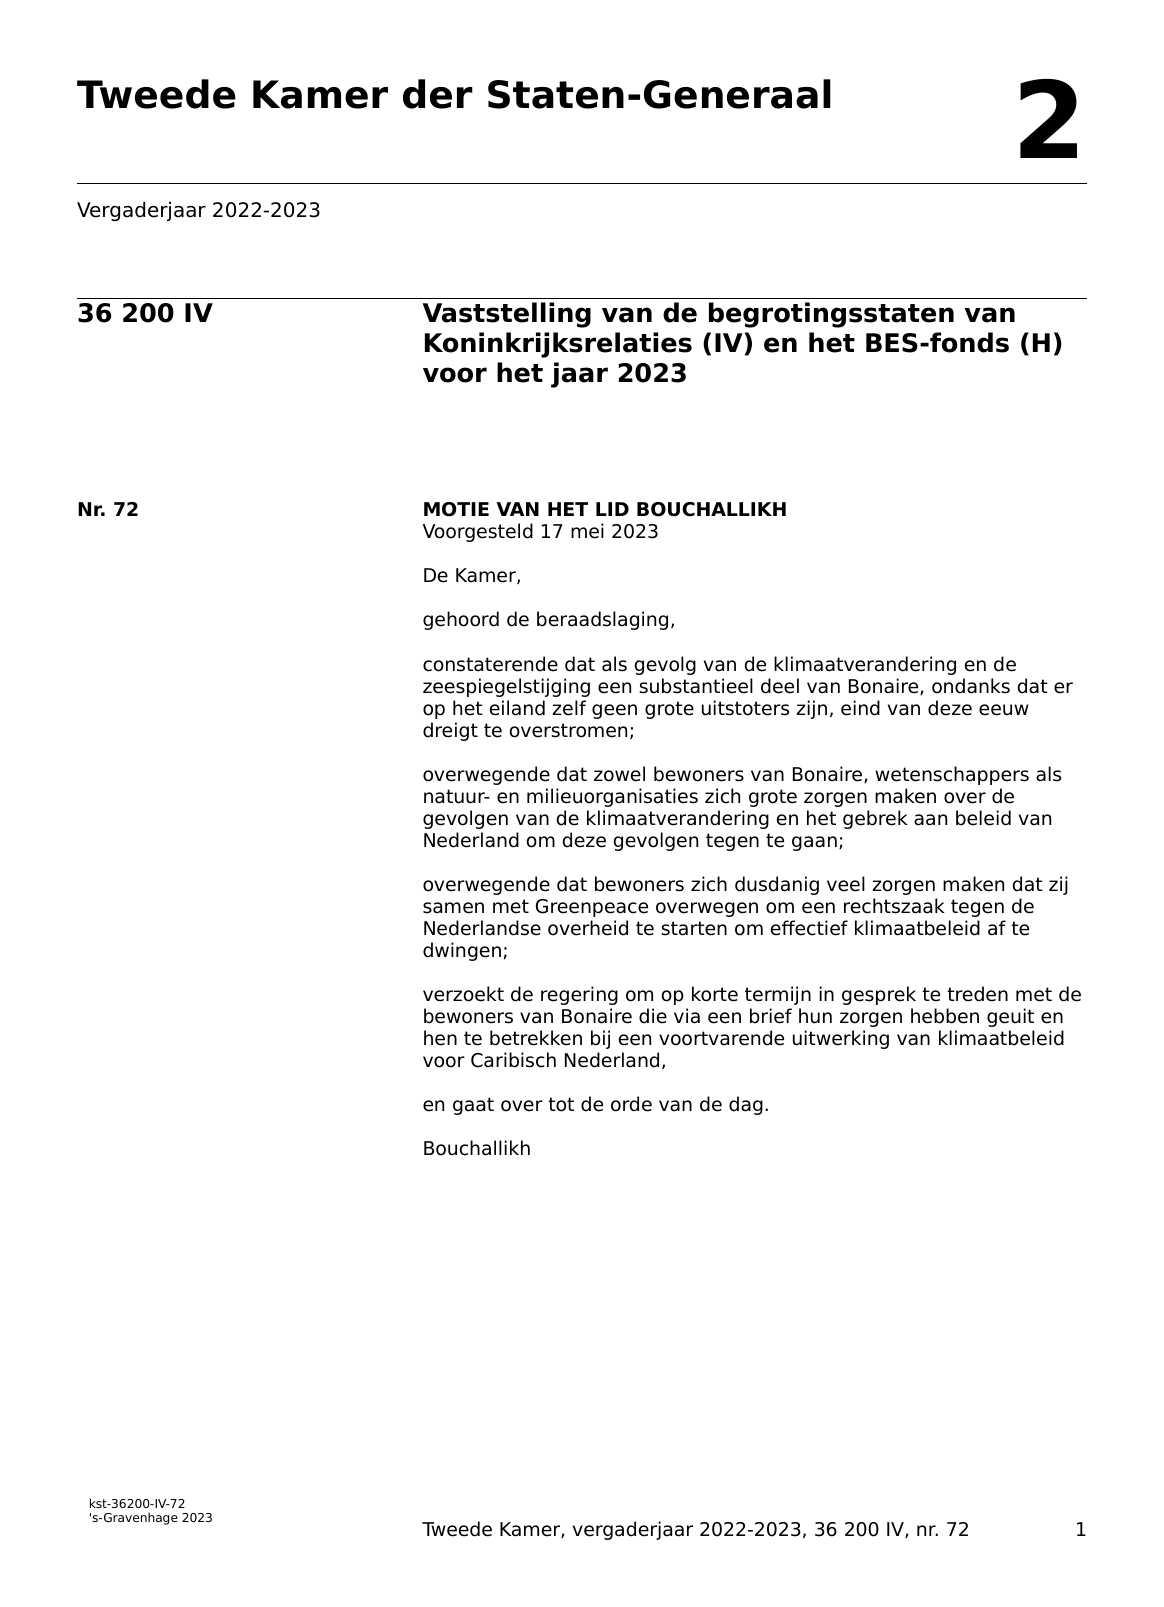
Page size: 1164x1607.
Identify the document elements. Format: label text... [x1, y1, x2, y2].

subtitle 36 200 IV Vaststelling van de begrotingsstaten van Koninkrijksrelaties (IV) en het BES-fonds (H) voor het jaar 2023 [77, 299, 1087, 388]
table_header 2 [886, 59, 1087, 183]
text Bouchallikh [422, 1138, 1087, 1160]
text overwegende dat bewoners zich dusdanig veel zorgen maken dat zij samen met Greenpeace overwegen om een rechtszaak tegen de Nederlandse overheid te starten om effectief klimaatbeleid af te dwingen; [422, 874, 1087, 962]
text kst-36200-IV-72 [88, 1497, 323, 1511]
text verzoekt de regering om op korte termijn in gesprek te treden met de bewoners van Bonaire die via een brief hun zorgen hebben geuit en hen te betrekken bij een voortvarende uitwerking van klimaatbeleid voor Caribisch Nederland, [422, 984, 1087, 1072]
text Voorgesteld 17 mei 2023 [422, 521, 1087, 543]
subtitle Nr. 72 MOTIE VAN HET LID BOUCHALLIKH [77, 499, 1087, 521]
text 's-Gravenhage 2023 [88, 1511, 323, 1525]
text overwegende dat zowel bewoners van Bonaire, wetenschappers als natuur- en milieuorganisaties zich grote zorgen maken over de gevolgen van de klimaatverandering en het gebrek aan beleid van Nederland om deze gevolgen tegen te gaan; [422, 764, 1087, 852]
text constaterende dat als gevolg van de klimaatverandering en de zeespiegelstijging een substantieel deel van Bonaire, ondanks dat er op het eiland zelf geen grote uitstoters zijn, eind van deze eeuw dreigt te overstromen; [422, 653, 1087, 741]
table_cell Vergaderjaar 2022-2023 [77, 184, 1087, 298]
text gehoord de beraadslaging, [422, 609, 1087, 631]
text en gaat over tot de orde van de dag. [422, 1094, 1087, 1116]
text De Kamer, [422, 565, 1087, 587]
table_header Tweede Kamer der Staten-Generaal [77, 59, 886, 183]
